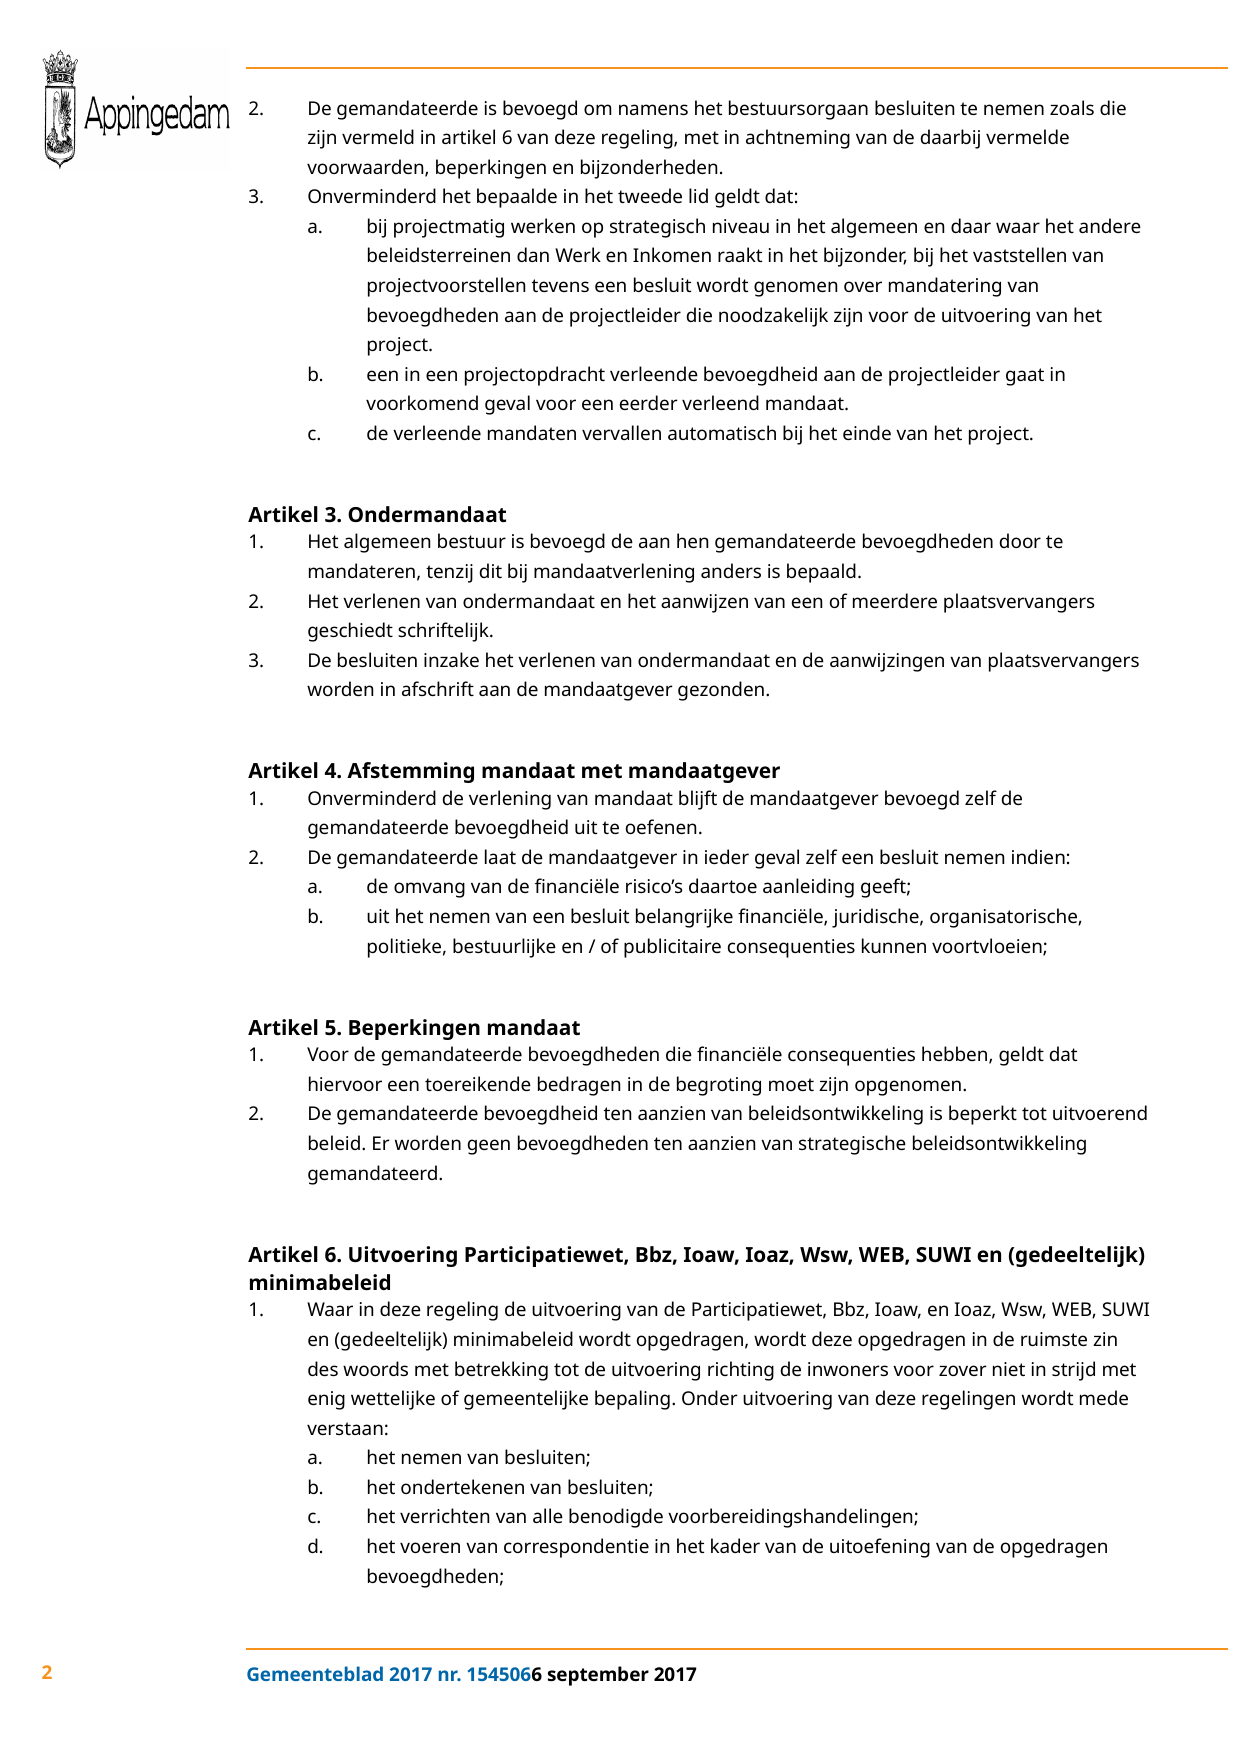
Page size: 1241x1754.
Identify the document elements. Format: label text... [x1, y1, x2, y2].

text Artikel 6. Uitvoering Participatiewet, Bbz, Ioaw, Ioaz, Wsw, WEB, SUWI en (gedeeltelijk) minimabeleid [248, 1240, 1152, 1297]
list De gemandateerde bevoegdheid ten aanzien van beleidsontwikkeling is beperkt tot uitvoerend beleid. Er worden geen bevoegdheden ten aanzien van strategische beleidsontwikkeling gemandateerd. [248, 1101, 1152, 1185]
list het nemen van besluiten; [307, 1444, 1152, 1470]
list De gemandateerde is bevoegd om namens het bestuursorgaan besluiten te nemen zoals die zijn vermeld in artikel 6 van deze regeling, met in achtneming van de daarbij vermelde voorwaarden, beperkingen en bijzonderheden. [248, 95, 1152, 180]
text Artikel 3. Ondermandaat [248, 500, 1152, 529]
list het voeren van correspondentie in het kader van de uitoefening van de opgedragen bevoegdheden; [307, 1533, 1152, 1588]
picture [41, 47, 231, 172]
list Onverminderd het bepaalde in het tweede lid geldt dat: [248, 183, 1152, 209]
list een in een projectopdracht verleende bevoegdheid aan de projectleider gaat in voorkomend geval voor een eerder verleend mandaat. [307, 361, 1152, 416]
list Waar in deze regeling de uitvoering van de Participatiewet, Bbz, Ioaw, en Ioaz, Wsw, WEB, SUWI en (gedeeltelijk) minimabeleid wordt opgedragen, wordt deze opgedragen in de ruimste zin des woords met betrekking tot de uitvoering richting de inwoners voor zover niet in strijd met enig wettelijke of gemeentelijke bepaling. Onder uitvoering van deze regelingen wordt mede verstaan: [248, 1297, 1152, 1441]
list Voor de gemandateerde bevoegdheden die financiële consequenties hebben, geldt dat hiervoor een toereikende bedragen in de begroting moet zijn opgenomen. [248, 1041, 1152, 1097]
list Het verlenen van ondermandaat en het aanwijzen van een of meerdere plaatsvervangers geschiedt schriftelijk. [248, 588, 1152, 643]
list De besluiten inzake het verlenen van ondermandaat en de aanwijzingen van plaatsvervangers worden in afschrift aan de mandaatgever gezonden. [248, 647, 1152, 702]
list uit het nemen van een besluit belangrijke financiële, juridische, organisatorische, politieke, bestuurlijke en / of publicitaire consequenties kunnen voortvloeien; [307, 903, 1152, 959]
list de verleende mandaten vervallen automatisch bij het einde van het project. [307, 420, 1152, 446]
text Artikel 4. Afstemming mandaat met mandaatgever [248, 757, 1152, 785]
list De gemandateerde laat de mandaatgever in ieder geval zelf een besluit nemen indien: [248, 844, 1152, 870]
list het ondertekenen van besluiten; [307, 1474, 1152, 1500]
list de omvang van de financiële risico’s daartoe aanleiding geeft; [307, 874, 1152, 899]
list Onverminderd de verlening van mandaat blijft de mandaatgever bevoegd zelf de gemandateerde bevoegdheid uit te oefenen. [248, 785, 1152, 840]
list Het algemeen bestuur is bevoegd de aan hen gemandateerde bevoegdheden door te mandateren, tenzij dit bij mandaatverlening anders is bepaald. [248, 529, 1152, 584]
list bij projectmatig werken op strategisch niveau in het algemeen en daar waar het andere beleidsterreinen dan Werk en Inkomen raakt in het bijzonder, bij het vaststellen van projectvoorstellen tevens een besluit wordt genomen over mandatering van bevoegdheden aan de projectleider die noodzakelijk zijn voor de uitvoering van het project. [307, 213, 1152, 357]
list het verrichten van alle benodigde voorbereidingshandelingen; [307, 1504, 1152, 1529]
text Artikel 5. Beperkingen mandaat [248, 1013, 1152, 1041]
